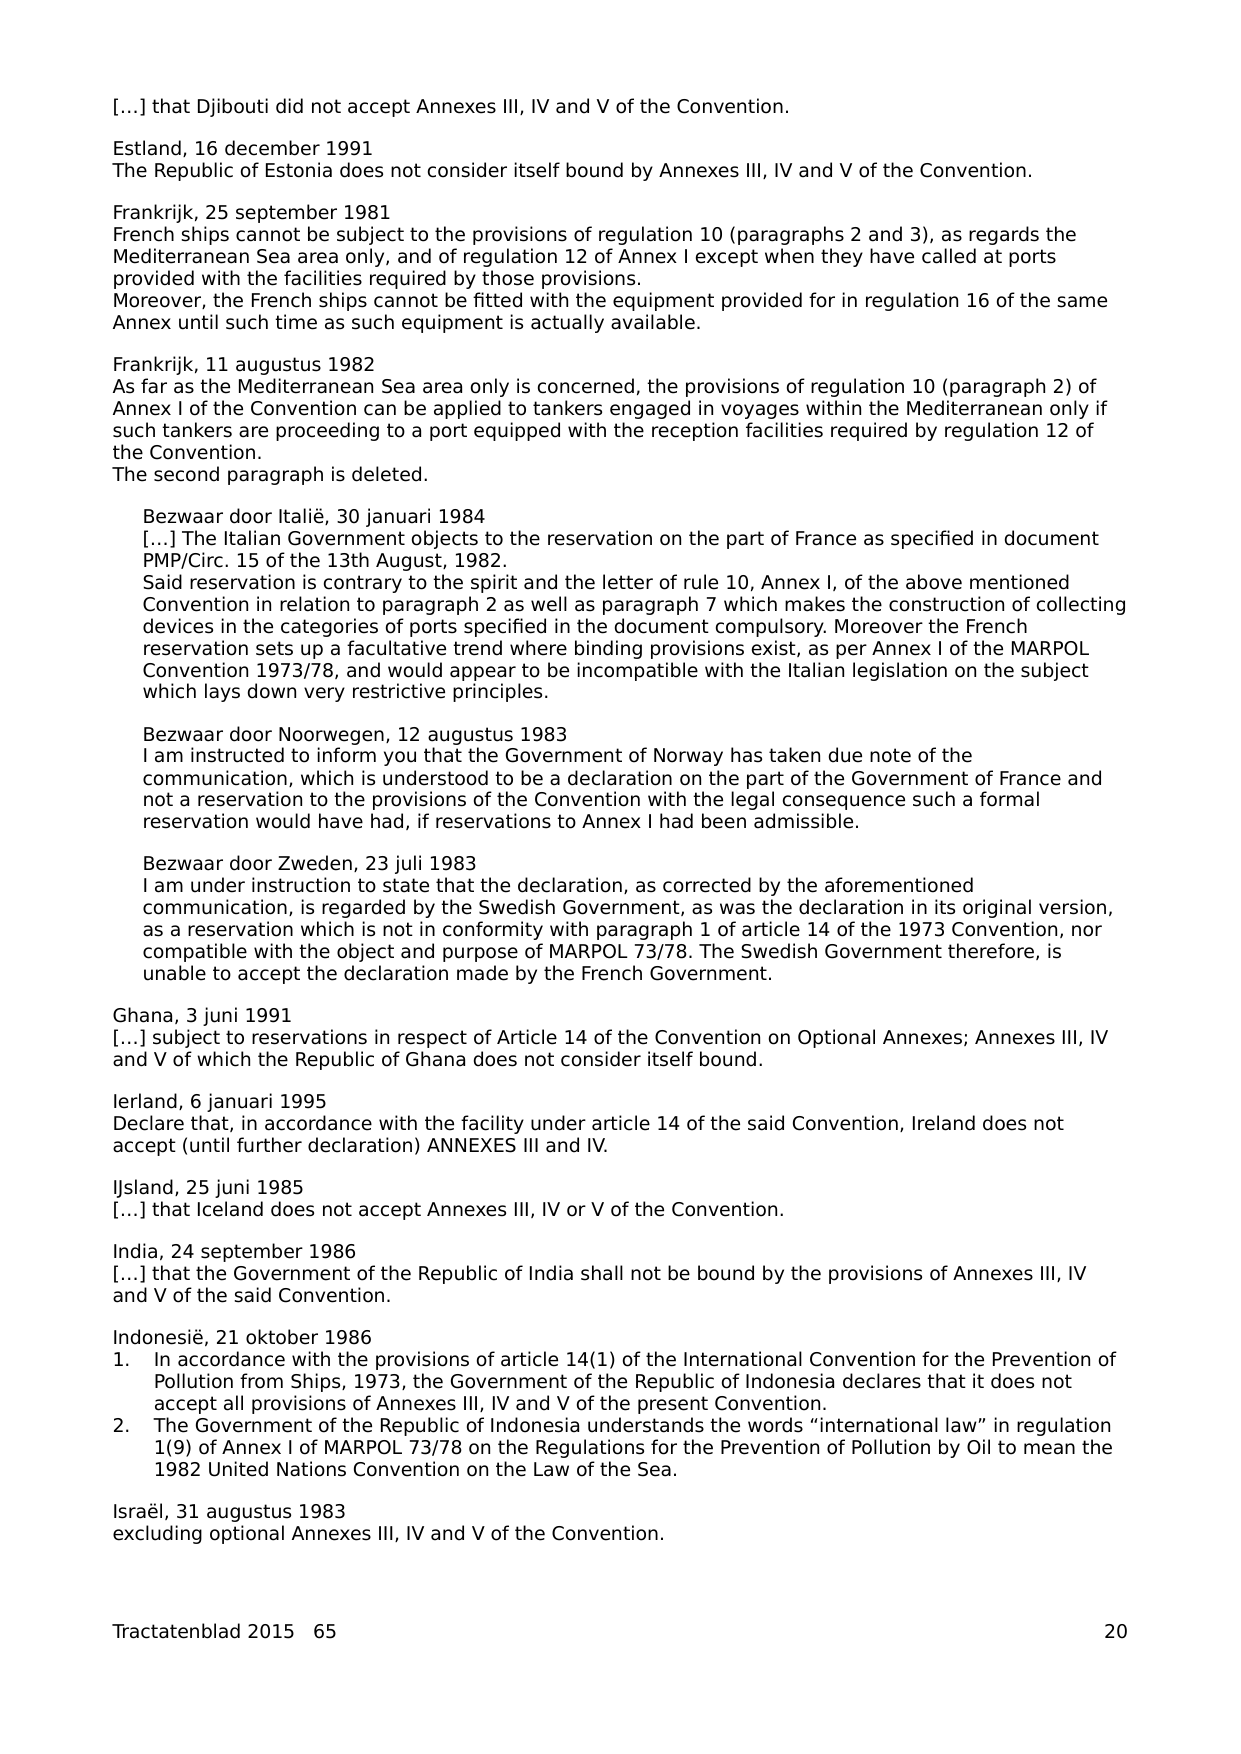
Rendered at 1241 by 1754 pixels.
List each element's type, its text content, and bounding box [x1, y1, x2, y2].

text 1. In accordance with the provisions of article 14(1) of the International Convention for the Prevention of Pollution from Ships, 1973, the Government of the Republic of Indonesia declares that it does not accept all provisions of Annexes III, IV and V of the present Convention. [112, 1349, 1128, 1415]
text Israël, 31 augustus 1983 [112, 1501, 1128, 1523]
text Said reservation is contrary to the spirit and the letter of rule 10, Annex I, of the above mentioned Convention in relation to paragraph 2 as well as paragraph 7 which makes the construction of collecting devices in the categories of ports specified in the document compulsory. Moreover the French reservation sets up a facultative trend where binding provisions exist, as per Annex I of the MARPOL Convention 1973/78, and would appear to be incompatible with the Italian legislation on the subject which lays down very restrictive principles. [142, 572, 1128, 703]
text […] that Iceland does not accept Annexes III, IV or V of the Convention. [112, 1199, 1128, 1221]
text IJsland, 25 juni 1985 [112, 1177, 1128, 1199]
text Estland, 16 december 1991 [112, 138, 1128, 160]
text The Republic of Estonia does not consider itself bound by Annexes III, IV and V of the Convention. [112, 160, 1128, 182]
text Frankrijk, 25 september 1981 [112, 202, 1128, 224]
text I am under instruction to state that the declaration, as corrected by the aforementioned communication, is regarded by the Swedish Government, as was the declaration in its original version, as a reservation which is not in conformity with paragraph 1 of article 14 of the 1973 Convention, nor compatible with the object and purpose of MARPOL 73/78. The Swedish Government therefore, is unable to accept the declaration made by the French Government. [142, 875, 1128, 985]
text 2. The Government of the Republic of Indonesia understands the words “international law” in regulation 1(9) of Annex I of MARPOL 73/78 on the Regulations for the Prevention of Pollution by Oil to mean the 1982 United Nations Convention on the Law of the Sea. [112, 1415, 1128, 1481]
text French ships cannot be subject to the provisions of regulation 10 (paragraphs 2 and 3), as regards the Mediterranean Sea area only, and of regulation 12 of Annex I except when they have called at ports provided with the facilities required by those provisions. [112, 224, 1128, 290]
text excluding optional Annexes III, IV and V of the Convention. [112, 1523, 1128, 1545]
text As far as the Mediterranean Sea area only is concerned, the provisions of regulation 10 (paragraph 2) of Annex I of the Convention can be applied to tankers engaged in voyages within the Mediterranean only if such tankers are proceeding to a port equipped with the reception facilities required by regulation 12 of the Convention. [112, 376, 1128, 464]
text Indonesië, 21 oktober 1986 [112, 1327, 1128, 1349]
text I am instructed to inform you that the Government of Norway has taken due note of the communication, which is understood to be a declaration on the part of the Government of France and not a reservation to the provisions of the Convention with the legal consequence such a formal reservation would have had, if reservations to Annex I had been admissible. [142, 745, 1128, 833]
text […] The Italian Government objects to the reservation on the part of France as specified in document PMP/Circ. 15 of the 13th August, 1982. [142, 528, 1128, 572]
text The second paragraph is deleted. [112, 464, 1128, 486]
text Ierland, 6 januari 1995 [112, 1091, 1128, 1113]
text Frankrijk, 11 augustus 1982 [112, 354, 1128, 376]
text […] that the Government of the Republic of India shall not be bound by the provisions of Annexes III, IV and V of the said Convention. [112, 1263, 1128, 1307]
text Bezwaar door Noorwegen, 12 augustus 1983 [142, 723, 1128, 745]
text […] that Djibouti did not accept Annexes III, IV and V of the Convention. [112, 96, 1128, 118]
text Moreover, the French ships cannot be fitted with the equipment provided for in regulation 16 of the same Annex until such time as such equipment is actually available. [112, 290, 1128, 334]
text Bezwaar door Zweden, 23 juli 1983 [142, 853, 1128, 875]
text […] subject to reservations in respect of Article 14 of the Convention on Optional Annexes; Annexes III, IV and V of which the Republic of Ghana does not consider itself bound. [112, 1027, 1128, 1071]
text Declare that, in accordance with the facility under article 14 of the said Convention, Ireland does not accept (until further declaration) ANNEXES III and IV. [112, 1113, 1128, 1157]
text India, 24 september 1986 [112, 1241, 1128, 1263]
text Bezwaar door Italië, 30 januari 1984 [142, 506, 1128, 528]
text Ghana, 3 juni 1991 [112, 1005, 1128, 1027]
